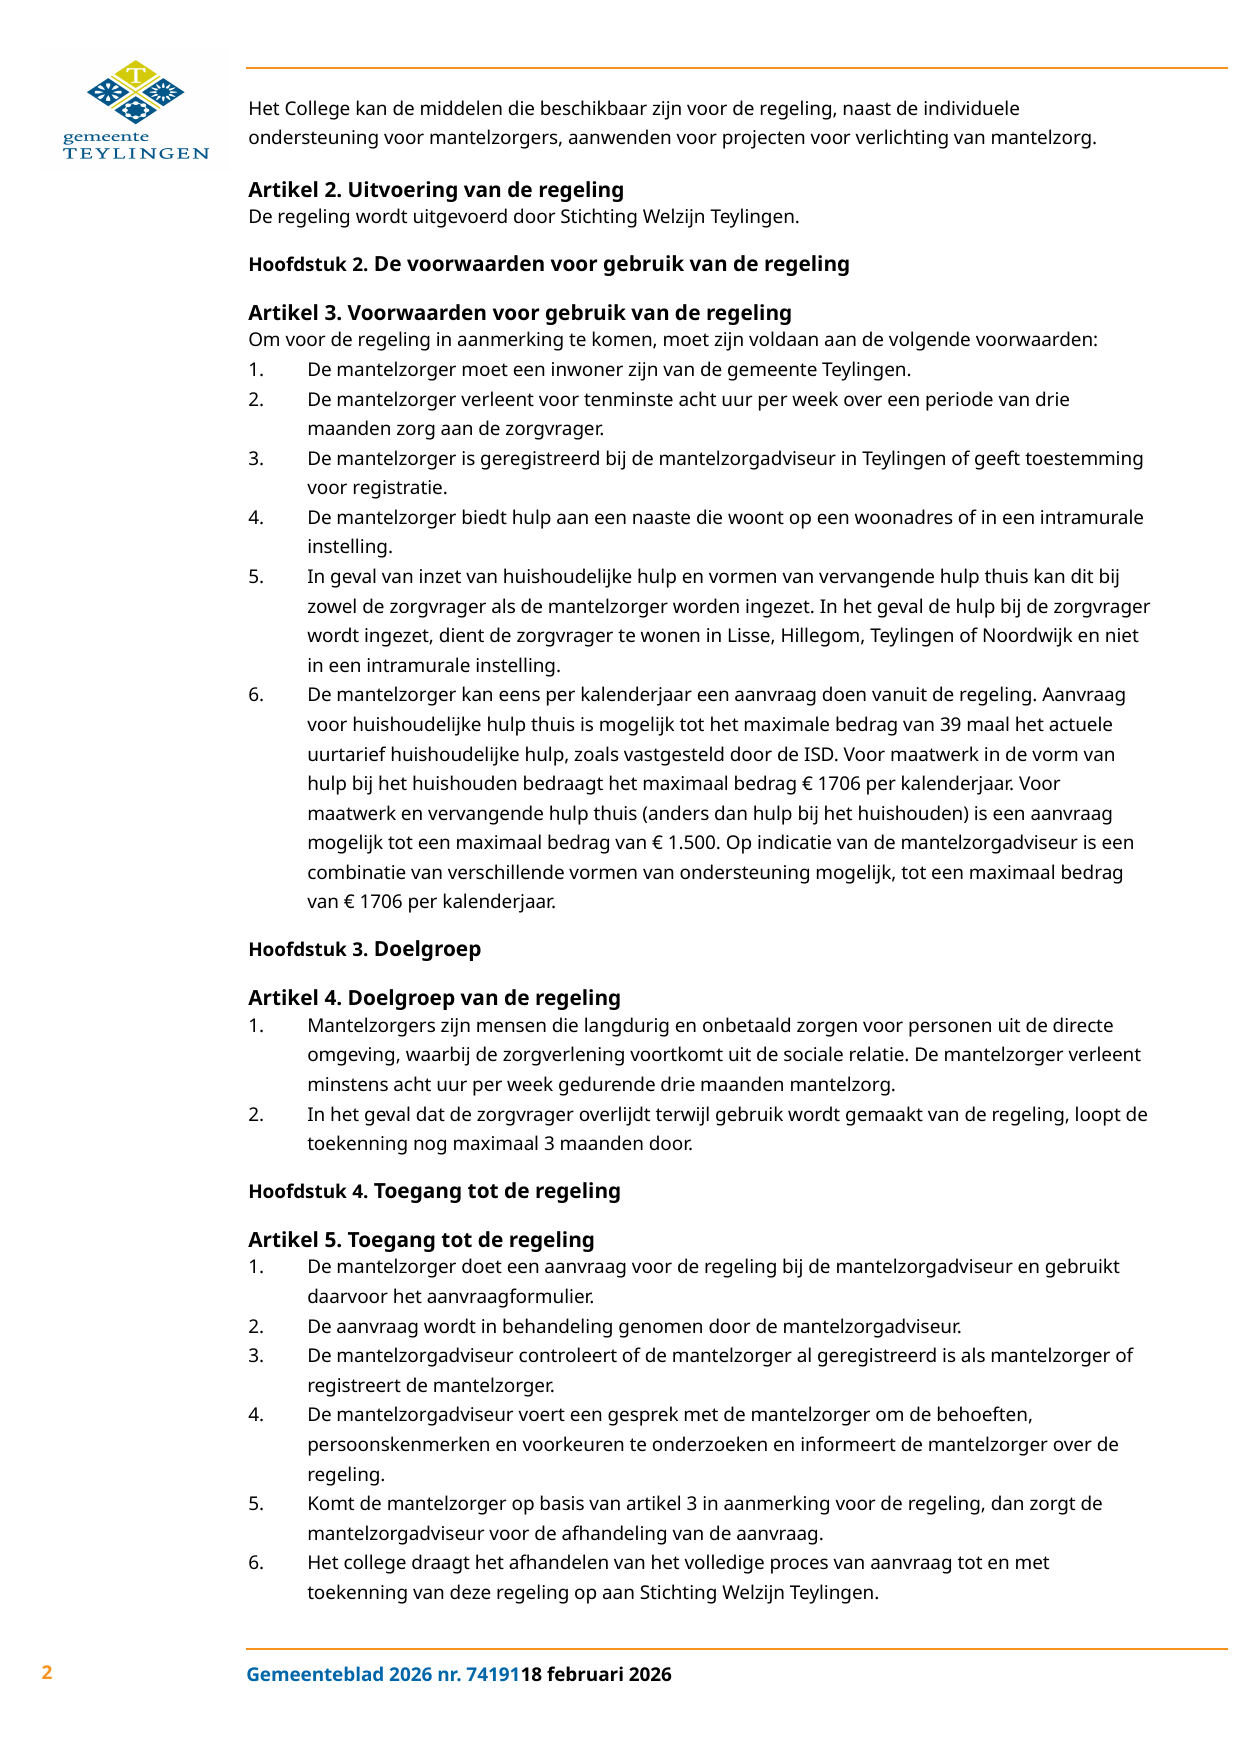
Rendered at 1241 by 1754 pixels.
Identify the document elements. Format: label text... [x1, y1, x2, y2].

list De mantelzorger biedt hulp aan een naaste die woont op een woonadres of in een intramurale instelling. [248, 504, 1152, 559]
text De regeling wordt uitgevoerd door Stichting Welzijn Teylingen. [248, 203, 1152, 229]
list Komt de mantelzorger op basis van artikel 3 in aanmerking voor de regeling, dan zorgt de mantelzorgadviseur voor de afhandeling van de aanvraag. [248, 1490, 1152, 1546]
list De mantelzorger moet een inwoner zijn van de gemeente Teylingen. [248, 356, 1152, 382]
text Artikel 5. Toegang tot de regeling [248, 1225, 1152, 1254]
text Het College kan de middelen die beschikbaar zijn voor de regeling, naast de individuele ondersteuning voor mantelzorgers, aanwenden voor projecten voor verlichting van mantelzorg. [248, 95, 1152, 150]
list De mantelzorger doet een aanvraag voor de regeling bij de mantelzorgadviseur en gebruikt daarvoor het aanvraagformulier. [248, 1254, 1152, 1309]
picture [41, 47, 231, 172]
list In het geval dat de zorgvrager overlijdt terwijl gebruik wordt gemaakt van de regeling, loopt de toekenning nog maximaal 3 maanden door. [248, 1101, 1152, 1156]
list De mantelzorger kan eens per kalenderjaar een aanvraag doen vanuit de regeling. Aanvraag voor huishoudelijke hulp thuis is mogelijk tot het maximale bedrag van 39 maal het actuele uurtarief huishoudelijke hulp, zoals vastgesteld door de ISD. Voor maatwerk in de vorm van hulp bij het huishouden bedraagt het maximaal bedrag € 1706 per kalenderjaar. Voor maatwerk en vervangende hulp thuis (anders dan hulp bij het huishouden) is een aanvraag mogelijk tot een maximaal bedrag van € 1.500. Op indicatie van de mantelzorgadviseur is een combinatie van verschillende vormen van ondersteuning mogelijk, tot een maximaal bedrag van € 1706 per kalenderjaar. [248, 682, 1152, 914]
list Mantelzorgers zijn mensen die langdurig en onbetaald zorgen voor personen uit de directe omgeving, waarbij de zorgverlening voortkomt uit de sociale relatie. De mantelzorger verleent minstens acht uur per week gedurende drie maanden mantelzorg. [248, 1012, 1152, 1097]
list In geval van inzet van huishoudelijke hulp en vormen van vervangende hulp thuis kan dit bij zowel de zorgvrager als de mantelzorger worden ingezet. In het geval de hulp bij de zorgvrager wordt ingezet, dient de zorgvrager te wonen in Lisse, Hillegom, Teylingen of Noordwijk en niet in een intramurale instelling. [248, 563, 1152, 678]
text Artikel 2. Uitvoering van de regeling [248, 175, 1152, 203]
list De mantelzorgadviseur voert een gesprek met de mantelzorger om de behoeften, persoonskenmerken en voorkeuren te onderzoeken en informeert de mantelzorger over de regeling. [248, 1402, 1152, 1486]
list Het college draagt het afhandelen van het volledige proces van aanvraag tot en met toekenning van deze regeling op aan Stichting Welzijn Teylingen. [248, 1549, 1152, 1605]
text Hoofdstuk 2. De voorwaarden voor gebruik van de regeling [248, 249, 1152, 277]
text Hoofdstuk 4. Toegang tot de regeling [248, 1176, 1152, 1204]
list De mantelzorger verleent voor tenminste acht uur per week over een periode van drie maanden zorg aan de zorgvrager. [248, 386, 1152, 441]
text Artikel 4. Doelgroep van de regeling [248, 983, 1152, 1012]
list De mantelzorgadviseur controleert of de mantelzorger al geregistreerd is als mantelzorger of registreert de mantelzorger. [248, 1342, 1152, 1398]
text Artikel 3. Voorwaarden voor gebruik van de regeling [248, 298, 1152, 327]
list De mantelzorger is geregistreerd bij de mantelzorgadviseur in Teylingen of geeft toestemming voor registratie. [248, 445, 1152, 500]
text Hoofdstuk 3. Doelgroep [248, 934, 1152, 963]
text Om voor de regeling in aanmerking te komen, moet zijn voldaan aan de volgende voorwaarden: [248, 327, 1152, 352]
list De aanvraag wordt in behandeling genomen door de mantelzorgadviseur. [248, 1313, 1152, 1338]
